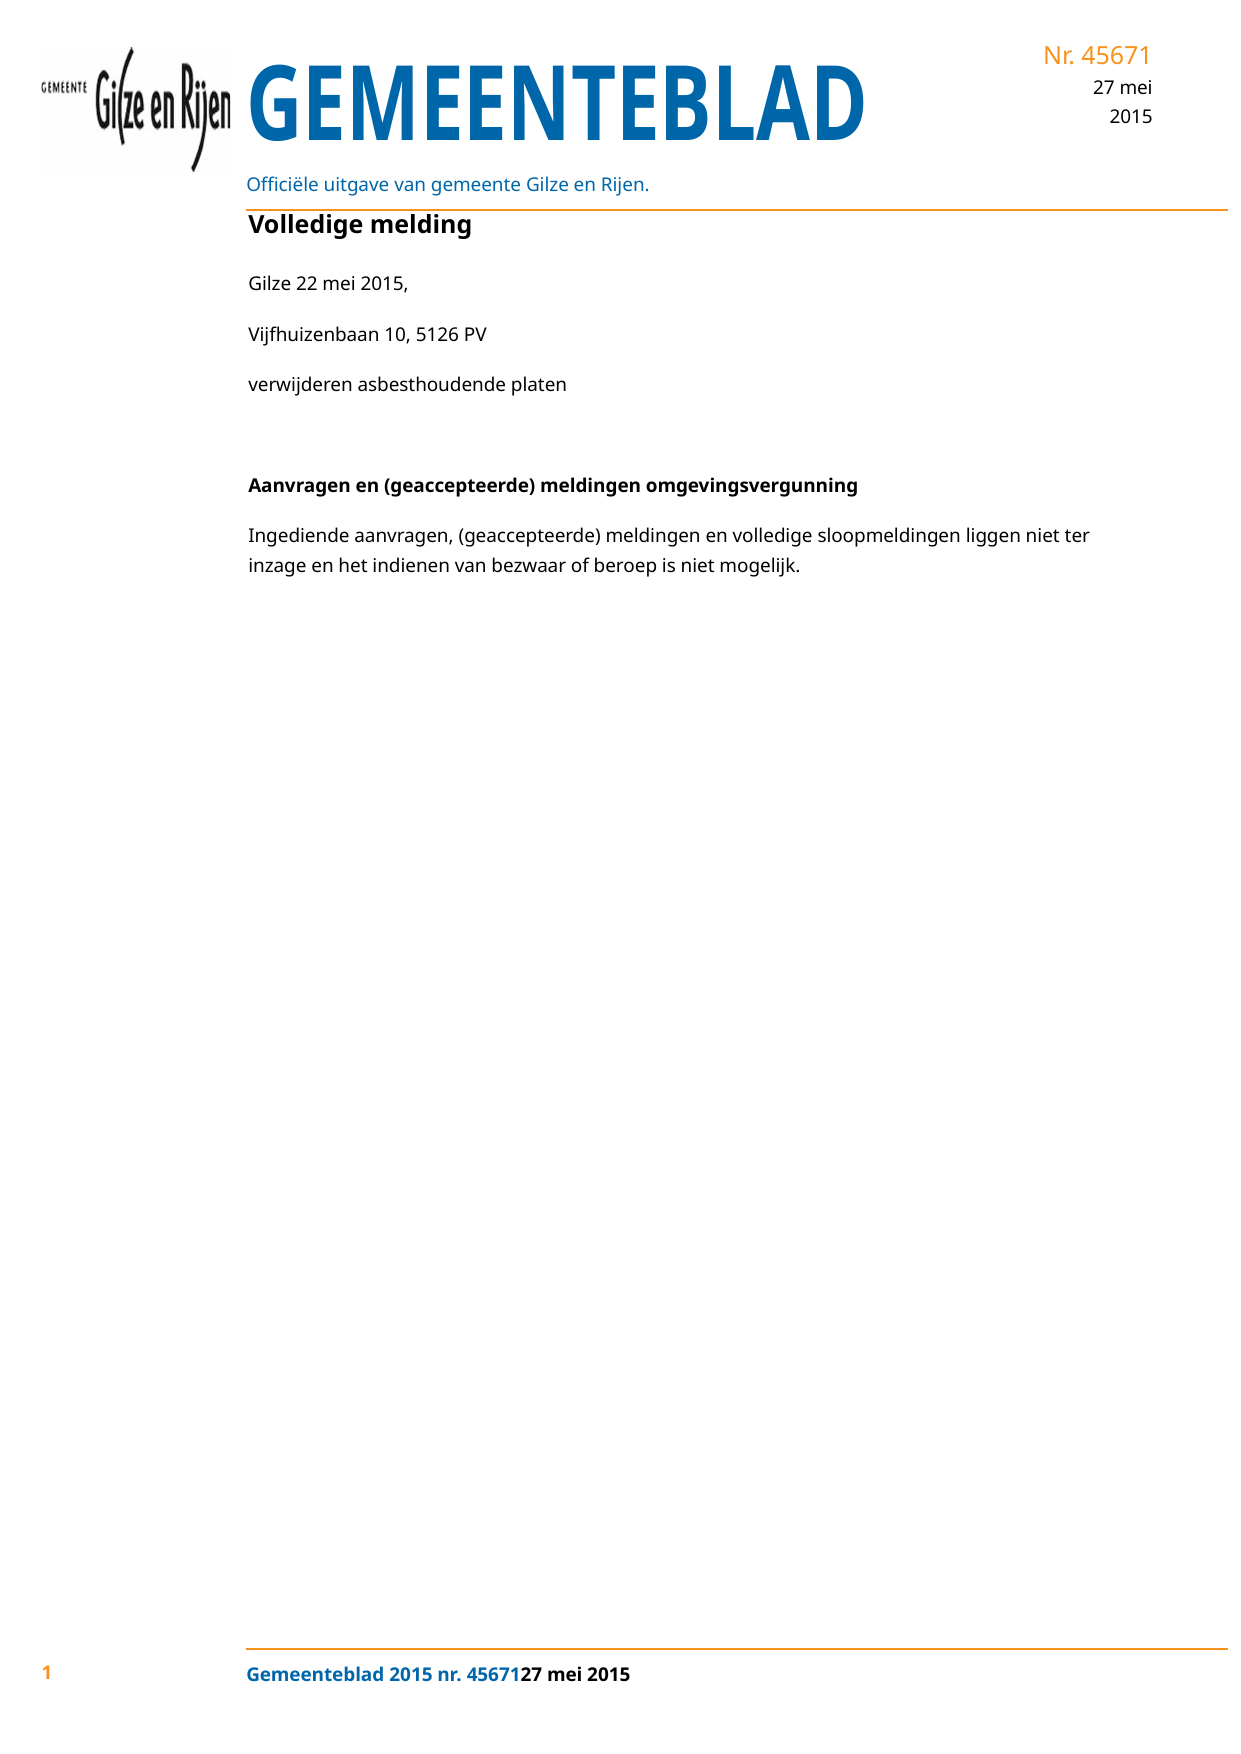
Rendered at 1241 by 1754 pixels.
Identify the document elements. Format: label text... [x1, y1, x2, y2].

text Aanvragen en (geaccepteerde) meldingen omgevingsvergunning [248, 472, 1152, 498]
text Gilze 22 mei 2015, [248, 270, 1152, 296]
text verwijderen asbesthoudende platen [248, 371, 1152, 397]
text Ingediende aanvragen, (geaccepteerde) meldingen en volledige sloopmeldingen liggen niet ter inzage en het indienen van bezwaar of beroep is niet mogelijk. [248, 522, 1152, 578]
text Vijfhuizenbaan 10, 5126 PV [248, 321, 1152, 346]
picture [41, 47, 231, 172]
text Volledige melding [248, 211, 1152, 241]
